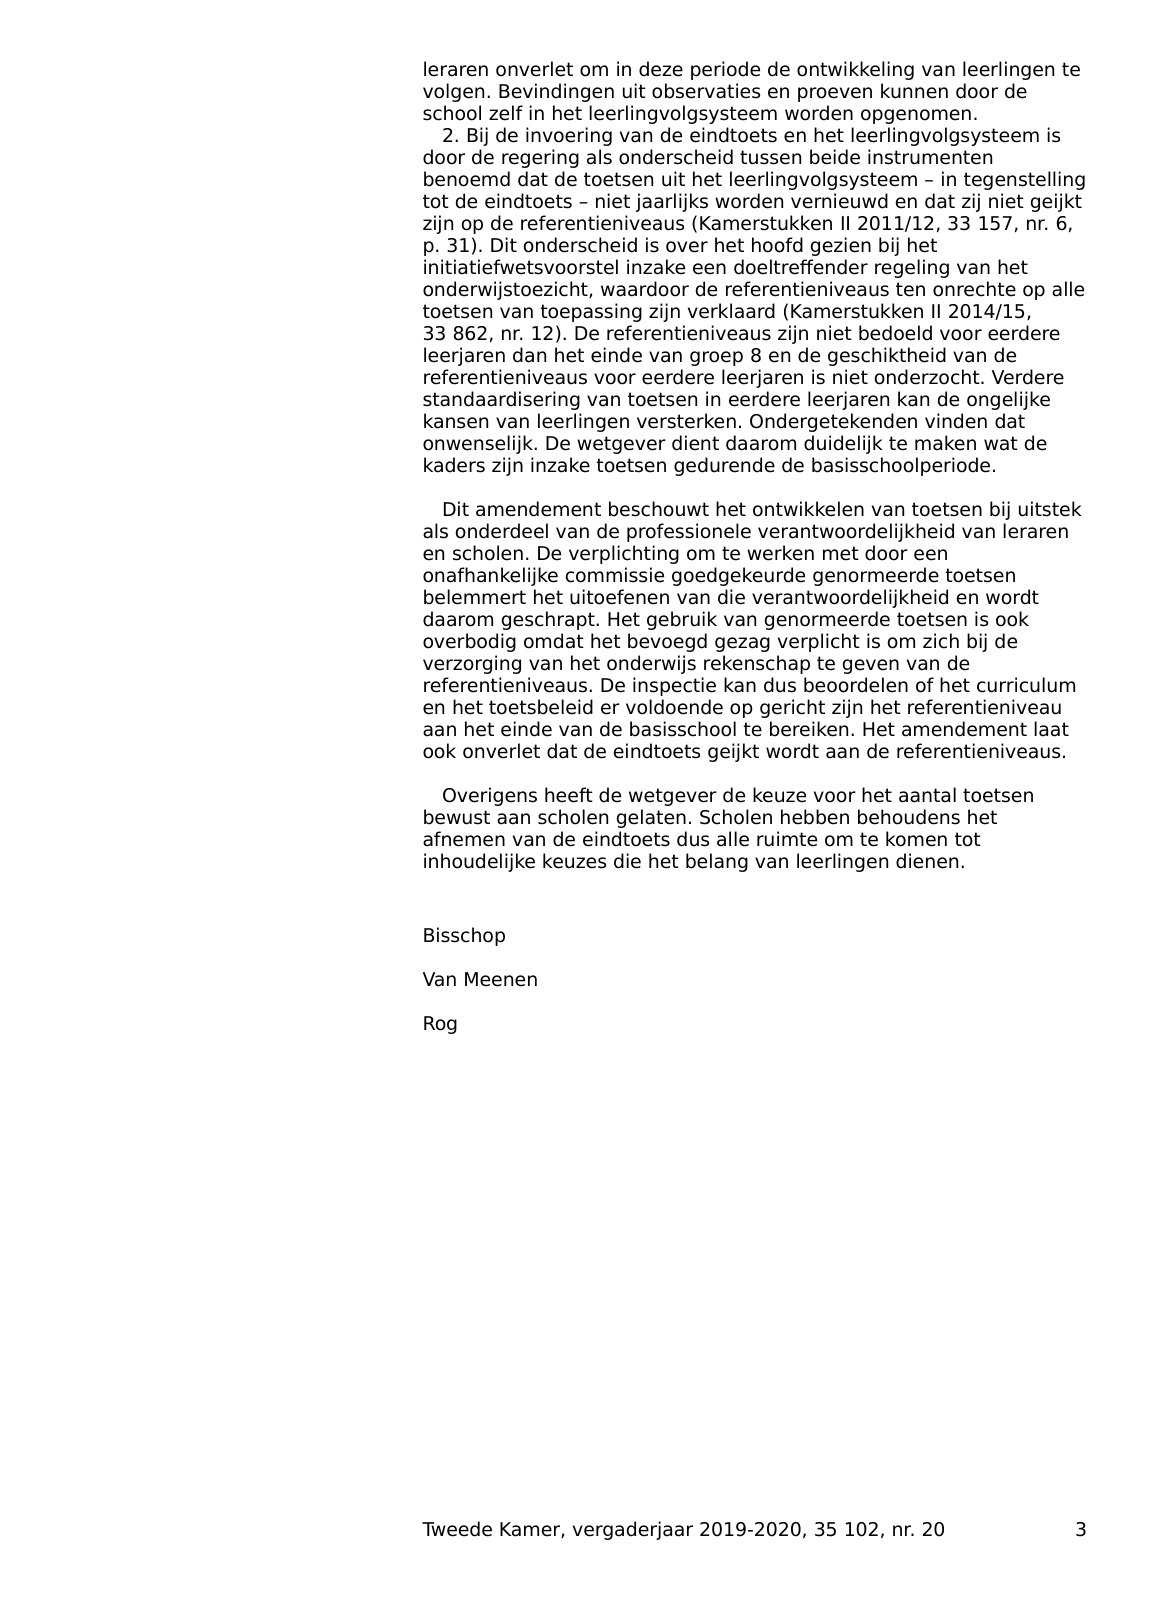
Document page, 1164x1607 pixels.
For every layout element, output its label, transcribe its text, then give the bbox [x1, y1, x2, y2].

text Bisschop Van Meenen Rog [422, 903, 1087, 1034]
text Dit amendement beschouwt het ontwikkelen van toetsen bij uitstek als onderdeel van de professionele verantwoordelijkheid van leraren en scholen. De verplichting om te werken met door een onafhankelijke commissie goedgekeurde genormeerde toetsen belemmert het uitoefenen van die verantwoordelijkheid en wordt daarom geschrapt. Het gebruik van genormeerde toetsen is ook overbodig omdat het bevoegd gezag verplicht is om zich bij de verzorging van het onderwijs rekenschap te geven van de referentieniveaus. De inspectie kan dus beoordelen of het curriculum en het toetsbeleid er voldoende op gericht zijn het referentieniveau aan het einde van de basisschool te bereiken. Het amendement laat ook onverlet dat de eindtoets geijkt wordt aan de referentieniveaus. [422, 499, 1087, 763]
text 2. Bij de invoering van de eindtoets en het leerlingvolgsysteem is door de regering als onderscheid tussen beide instrumenten benoemd dat de toetsen uit het leerlingvolgsysteem – in tegenstelling tot de eindtoets – niet jaarlijks worden vernieuwd en dat zij niet geijkt zijn op de referentieniveaus (Kamerstukken II 2011/12, 33 157, nr. 6, p. 31). Dit onderscheid is over het hoofd gezien bij het initiatiefwetsvoorstel inzake een doeltreffender regeling van het onderwijstoezicht, waardoor de referentieniveaus ten onrechte op alle toetsen van toepassing zijn verklaard (Kamerstukken II 2014/15, 33 862, nr. 12). De referentieniveaus zijn niet bedoeld voor eerdere leerjaren dan het einde van groep 8 en de geschiktheid van de referentieniveaus voor eerdere leerjaren is niet onderzocht. Verdere standaardisering van toetsen in eerdere leerjaren kan de ongelijke kansen van leerlingen versterken. Ondergetekenden vinden dat onwenselijk. De wetgever dient daarom duidelijk te maken wat de kaders zijn inzake toetsen gedurende de basisschoolperiode. [422, 125, 1087, 477]
text Overigens heeft de wetgever de keuze voor het aantal toetsen bewust aan scholen gelaten. Scholen hebben behoudens het afnemen van de eindtoets dus alle ruimte om te komen tot inhoudelijke keuzes die het belang van leerlingen dienen. [422, 785, 1087, 873]
text leraren onverlet om in deze periode de ontwikkeling van leerlingen te volgen. Bevindingen uit observaties en proeven kunnen door de school zelf in het leerlingvolgsysteem worden opgenomen. [422, 59, 1087, 125]
